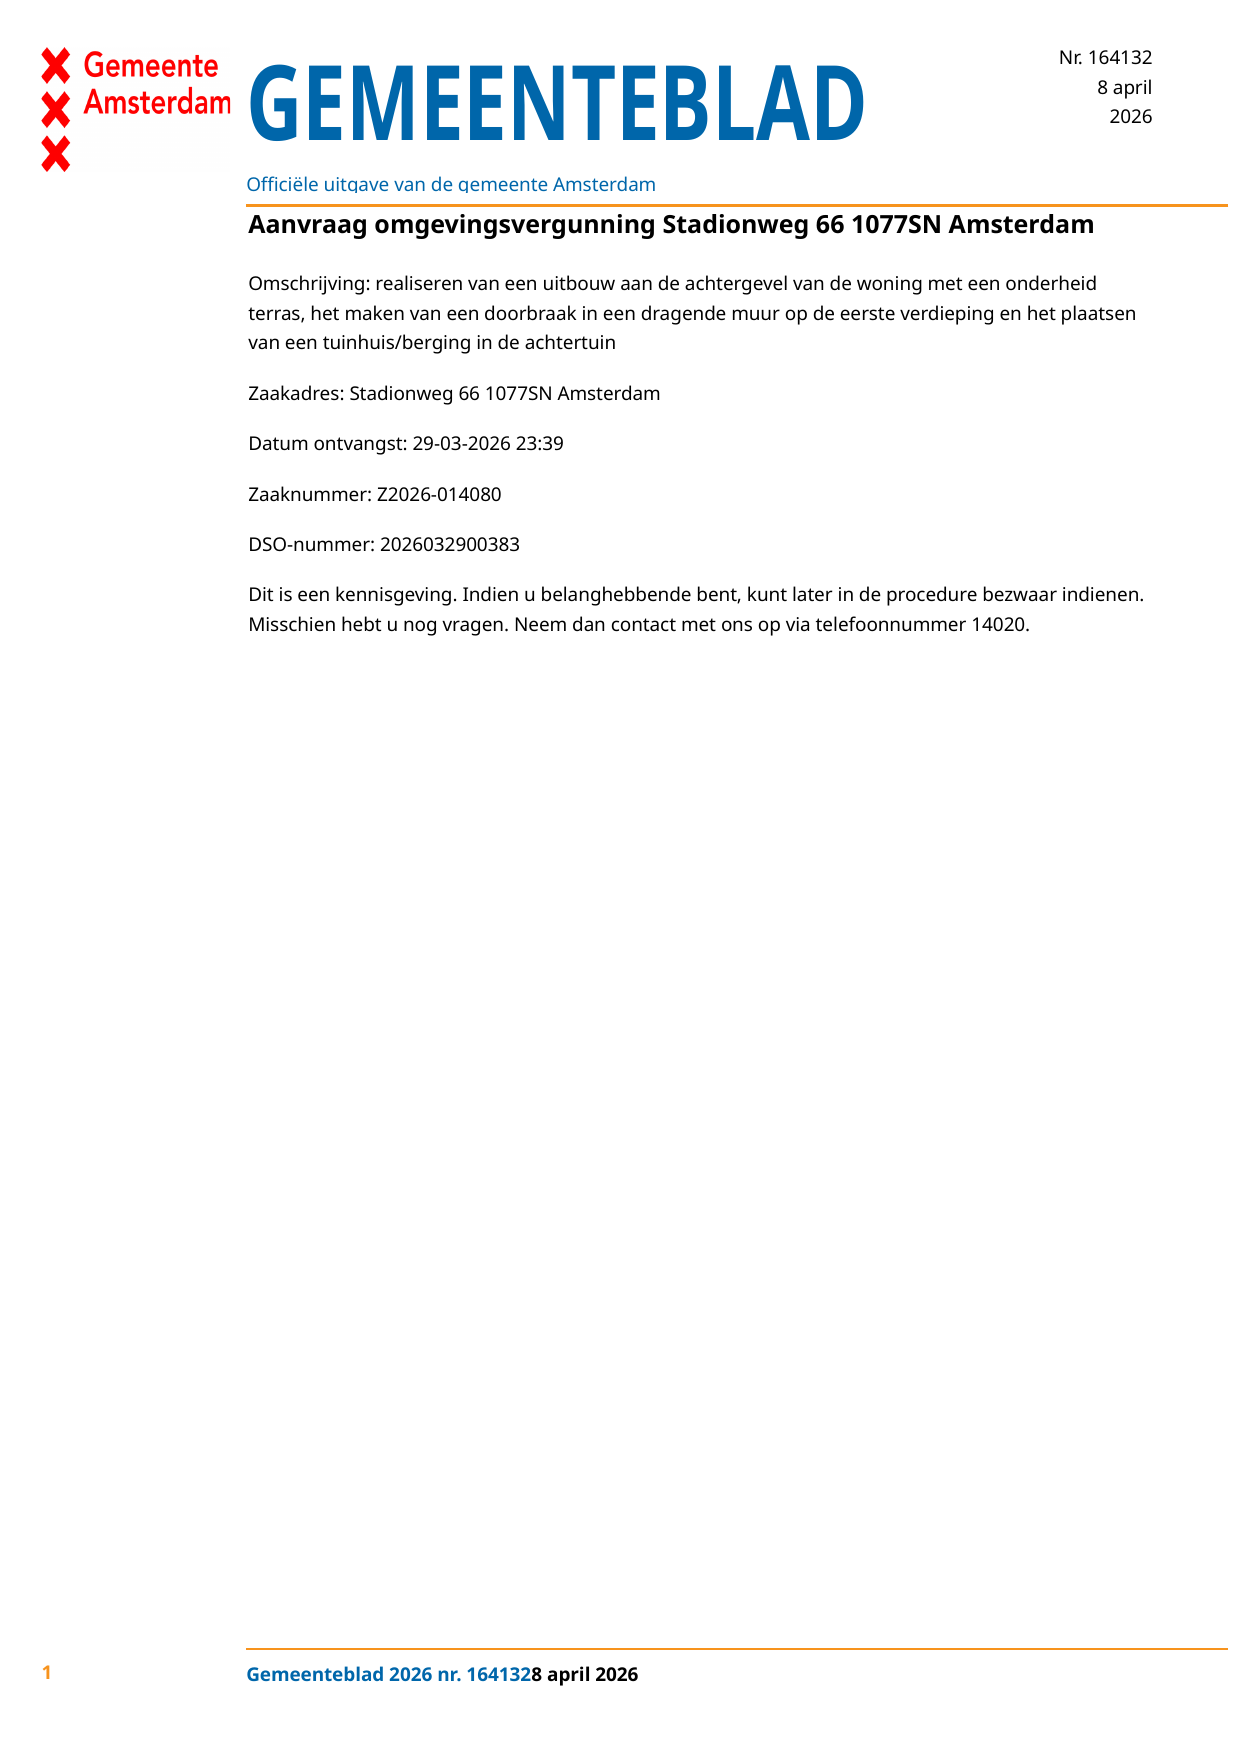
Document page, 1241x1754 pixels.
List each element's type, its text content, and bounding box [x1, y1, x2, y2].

text Aanvraag omgevingsvergunning Stadionweg 66 1077SN Amsterdam [248, 207, 1152, 241]
text DSO-nummer: 2026032900383 [248, 531, 1152, 557]
text Omschrijving: realiseren van een uitbouw aan de achtergevel van de woning met een onderheid terras, het maken van een doorbraak in een dragende muur op de eerste verdieping en het plaatsen van een tuinhuis/berging in de achtertuin [248, 270, 1152, 355]
text Zaaknummer: Z2026-014080 [248, 481, 1152, 506]
picture [41, 47, 231, 172]
text Datum ontvangst: 29-03-2026 23:39 [248, 430, 1152, 456]
text Dit is een kennisgeving. Indien u belanghebbende bent, kunt later in de procedure bezwaar indienen. Misschien hebt u nog vragen. Neem dan contact met ons op via telefoonnummer 14020. [248, 582, 1152, 637]
text Zaakadres: Stadionweg 66 1077SN Amsterdam [248, 380, 1152, 406]
